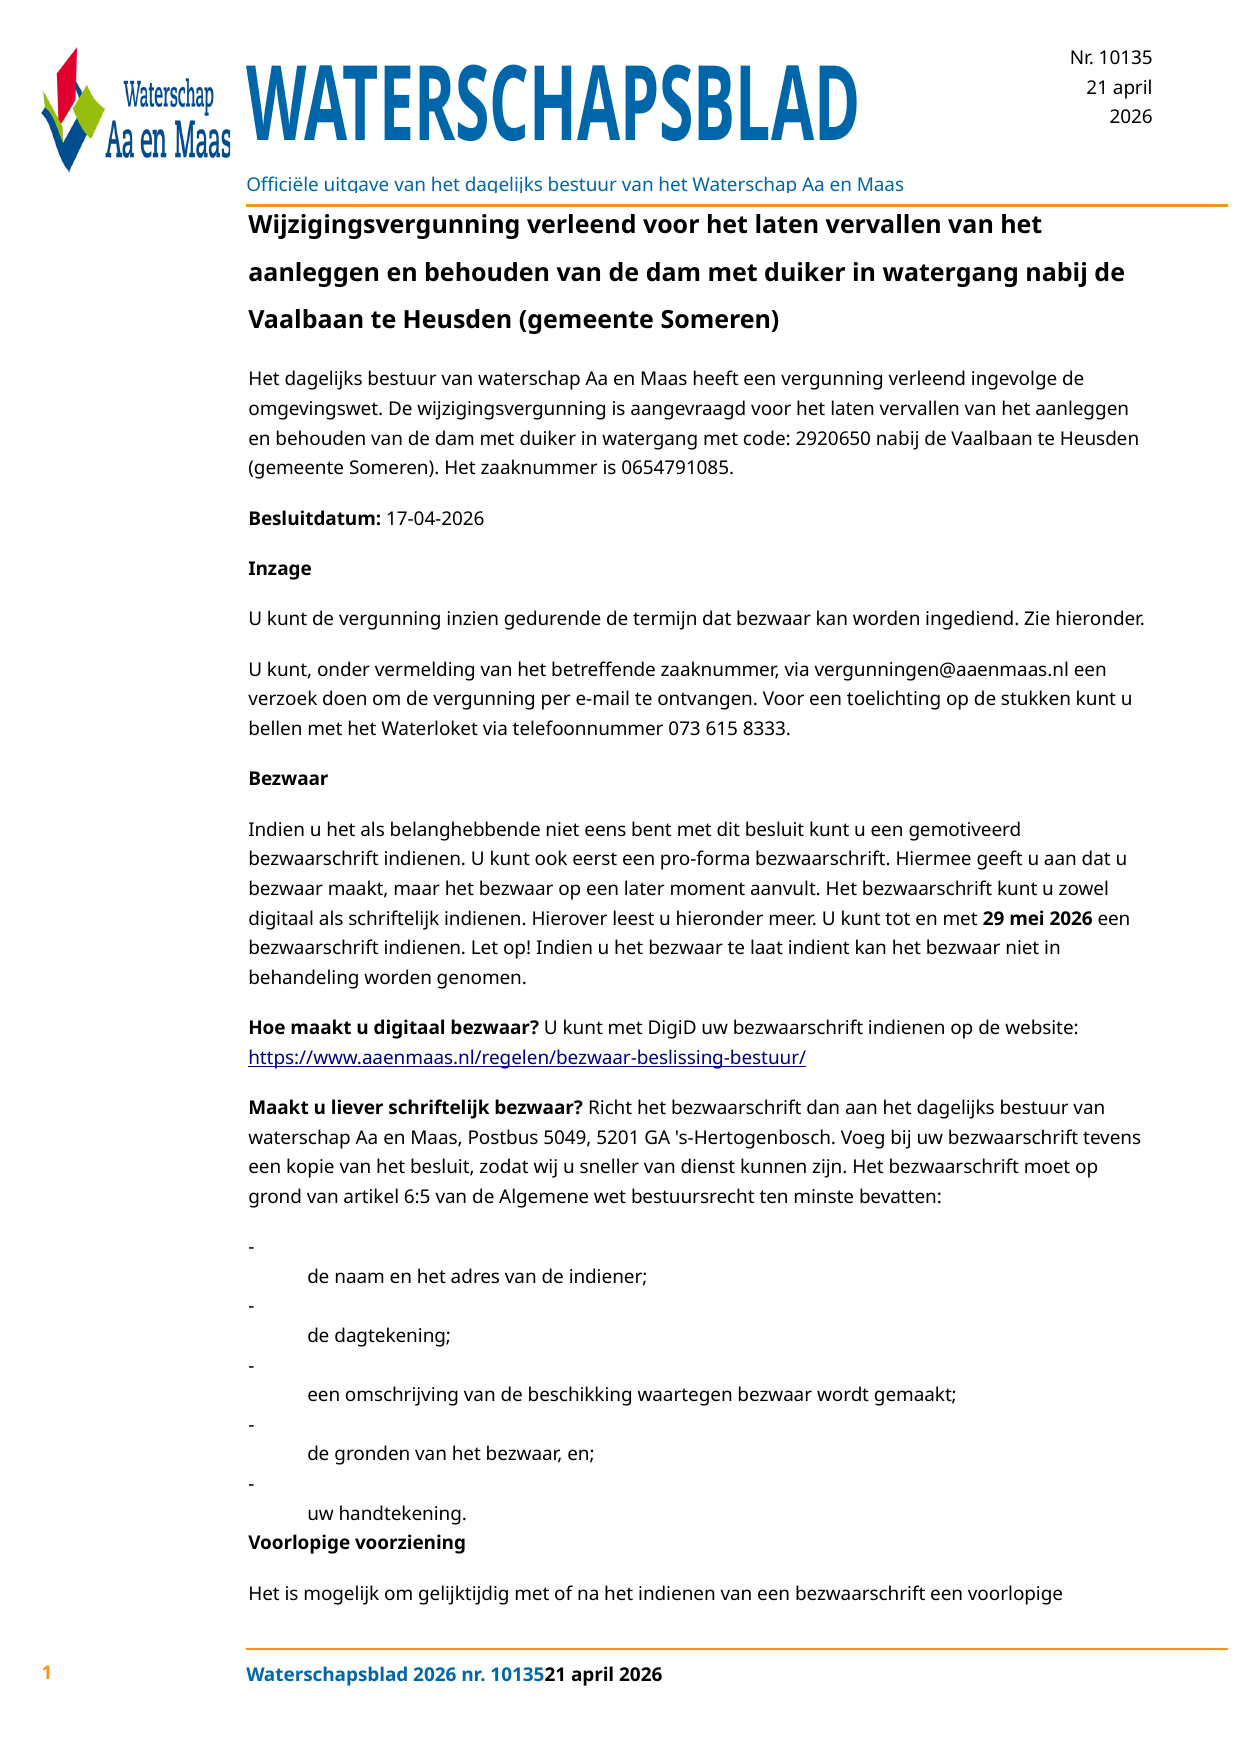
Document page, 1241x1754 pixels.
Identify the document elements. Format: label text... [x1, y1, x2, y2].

text Maakt u liever schriftelijk bezwaar? Richt het bezwaarschrift dan aan het dagelijks bestuur van waterschap Aa en Maas, Postbus 5049, 5201 GA 's-Hertogenbosch. Voeg bij uw bezwaarschrift tevens een kopie van het besluit, zodat wij u sneller van dienst kunnen zijn. Het bezwaarschrift moet op grond van artikel 6:5 van de Algemene wet bestuursrecht ten minste bevatten: [248, 1094, 1152, 1209]
text Voorlopige voorziening [248, 1529, 1152, 1555]
text Indien u het als belanghebbende niet eens bent met dit besluit kunt u een gemotiveerd bezwaarschrift indienen. U kunt ook eerst een pro-forma bezwaarschrift. Hiermee geeft u aan dat u bezwaar maakt, maar het bezwaar op een later moment aanvult. Het bezwaarschrift kunt u zowel digitaal als schriftelijk indienen. Hierover leest u hieronder meer. U kunt tot en met 29 mei 2026 een bezwaarschrift indienen. Let op! Indien u het bezwaar te laat indient kan het bezwaar niet in behandeling worden genomen. [248, 816, 1152, 989]
text Het is mogelijk om gelijktijdig met of na het indienen van een bezwaarschrift een voorlopige [248, 1580, 1152, 1605]
list uw handtekening. [248, 1500, 1152, 1525]
text Besluitdatum: 17-04-2026 [248, 505, 1152, 530]
list de naam en het adres van de indiener; [248, 1263, 1152, 1289]
list de gronden van het bezwaar, en; [248, 1441, 1152, 1466]
text Wijzigingsvergunning verleend voor het laten vervallen van het aanleggen en behouden van de dam met duiker in watergang nabij de Vaalbaan te Heusden (gemeente Someren) [248, 207, 1152, 336]
text Hoe maakt u digitaal bezwaar? U kunt met DigiD uw bezwaarschrift indienen op de website: https://www.aaenmaas.nl/regelen/bezwaar-beslissing-bestuur/ [248, 1014, 1152, 1069]
list een omschrijving van de beschikking waartegen bezwaar wordt gemaakt; [248, 1381, 1152, 1407]
picture [41, 47, 231, 172]
text Bezwaar [248, 766, 1152, 791]
text U kunt de vergunning inzien gedurende de termijn dat bezwaar kan worden ingediend. Zie hieronder. [248, 606, 1152, 631]
list de dagtekening; [248, 1322, 1152, 1348]
text Het dagelijks bestuur van waterschap Aa en Maas heeft een vergunning verleend ingevolge de omgevingswet. De wijzigingsvergunning is aangevraagd voor het laten vervallen van het aanleggen en behouden van de dam met duiker in watergang met code: 2920650 nabij de Vaalbaan te Heusden (gemeente Someren). Het zaaknummer is 0654791085. [248, 366, 1152, 480]
text Inzage [248, 555, 1152, 581]
text U kunt, onder vermelding van het betreffende zaaknummer, via vergunningen@aaenmaas.nl een verzoek doen om de vergunning per e-mail te ontvangen. Voor een toelichting op de stukken kunt u bellen met het Waterloket via telefoonnummer 073 615 8333. [248, 656, 1152, 741]
